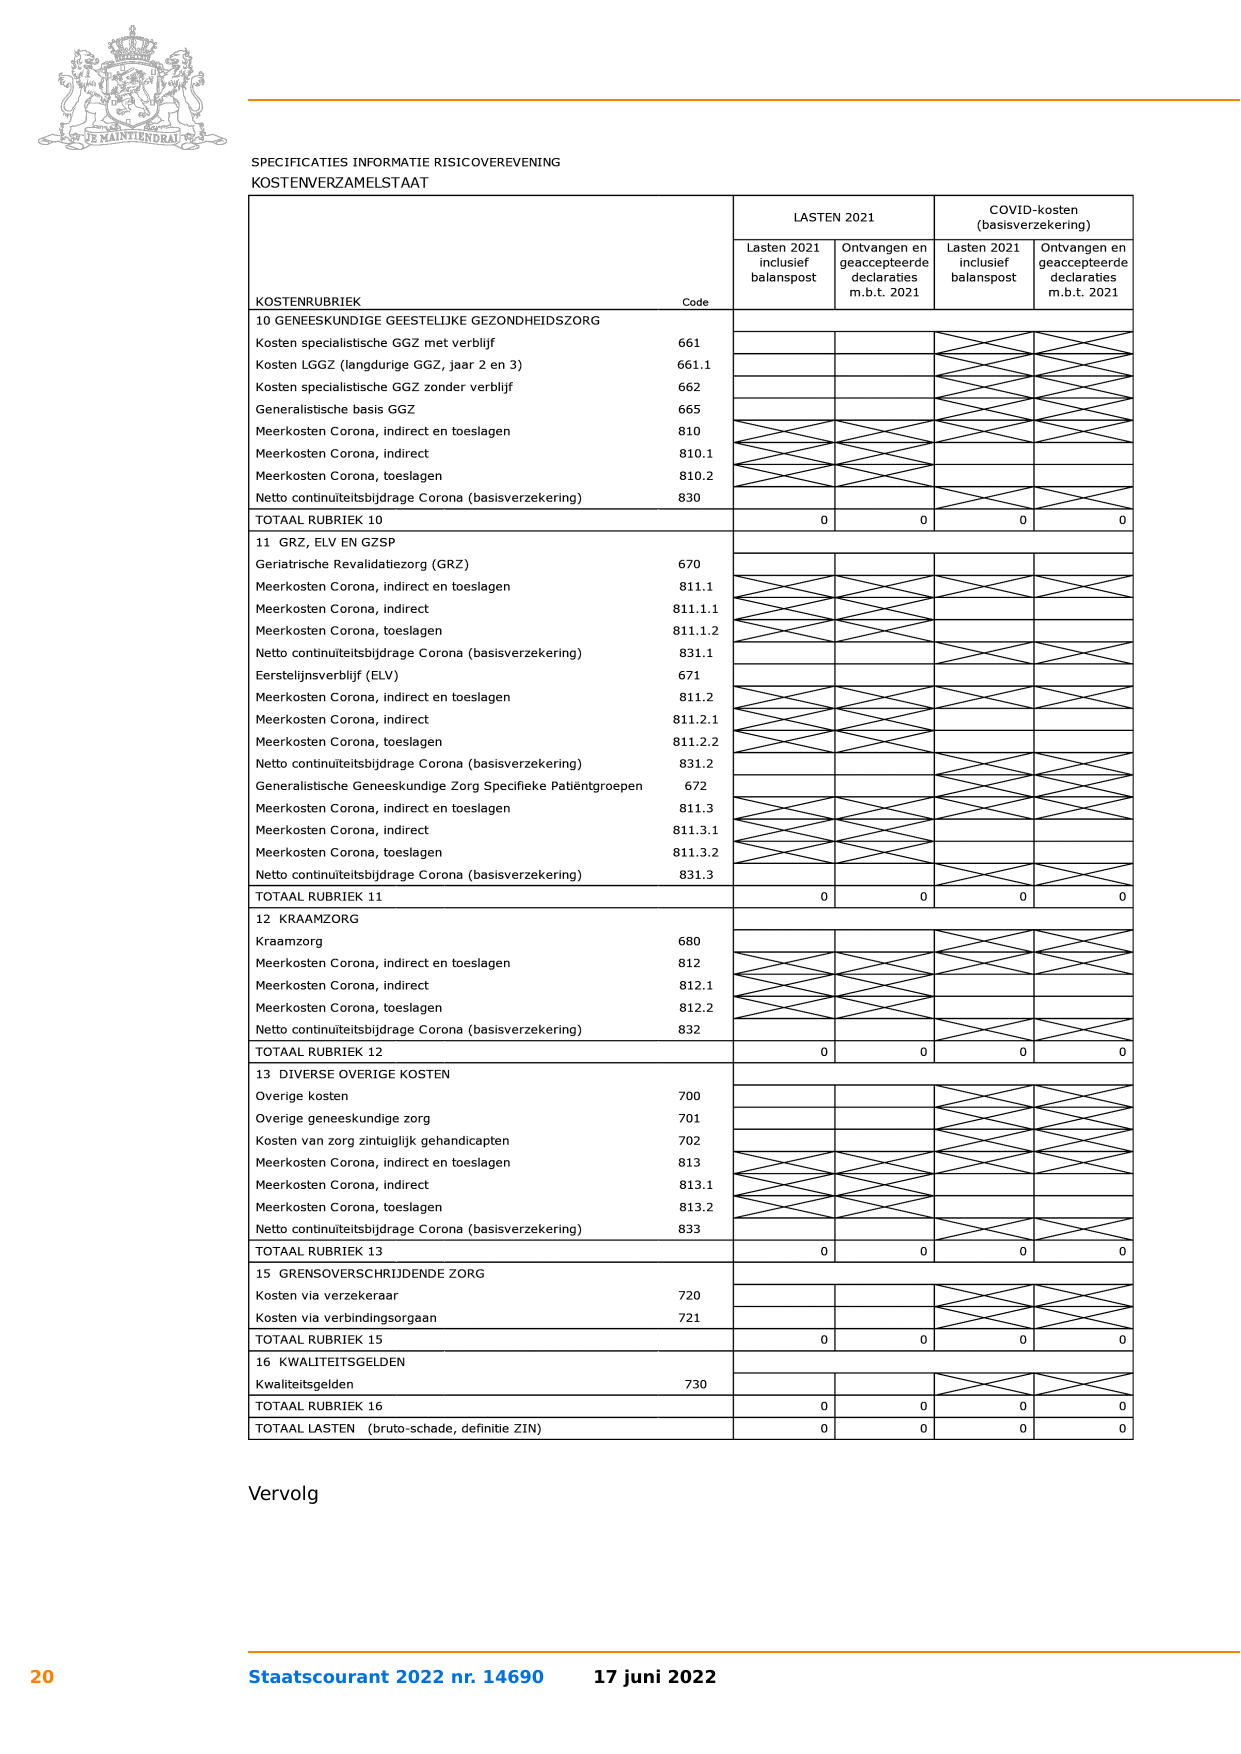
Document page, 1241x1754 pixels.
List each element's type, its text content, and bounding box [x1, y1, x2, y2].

picture [248, 151, 1134, 1440]
picture [38, 25, 227, 150]
text Vervolg [248, 1483, 1163, 1505]
